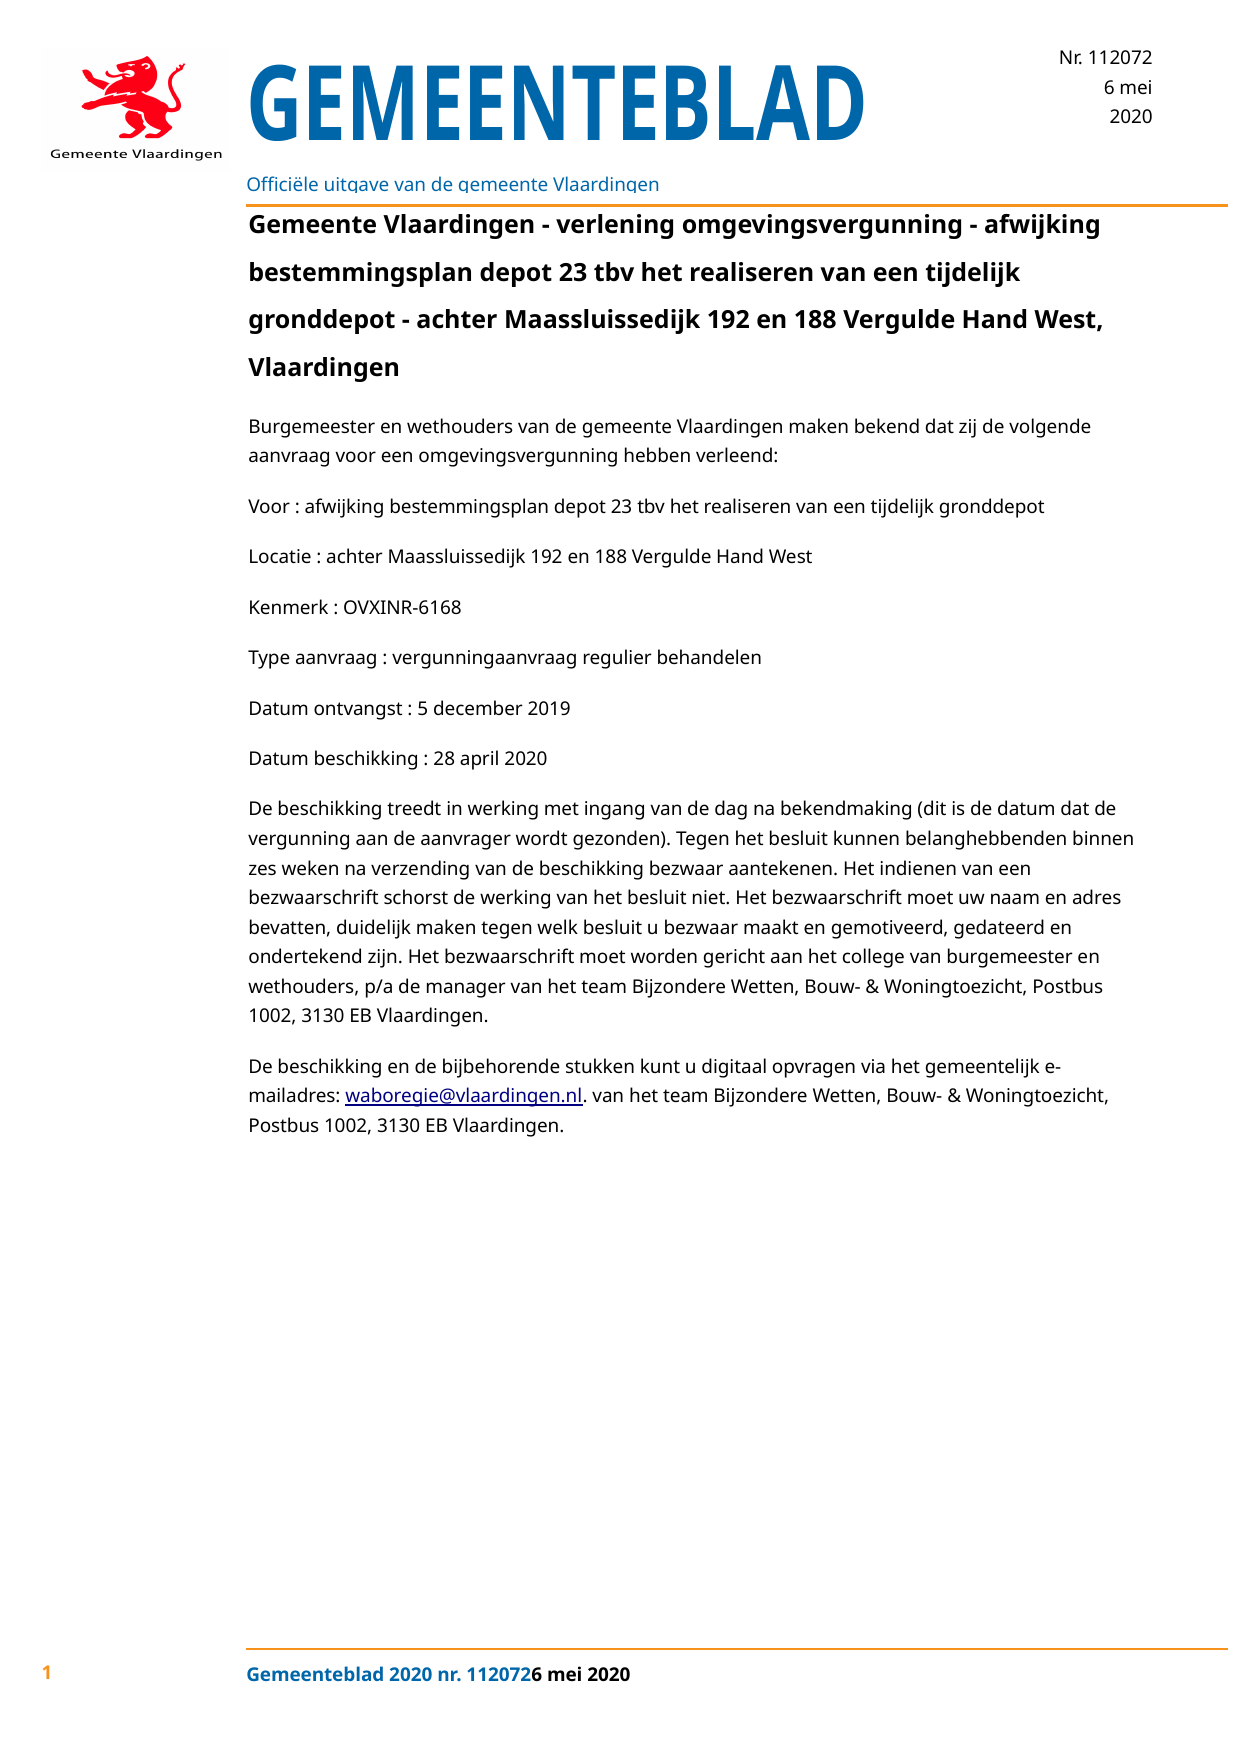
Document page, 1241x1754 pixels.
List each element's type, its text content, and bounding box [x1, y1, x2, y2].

text De beschikking en de bijbehorende stukken kunt u digitaal opvragen via het gemeentelijk e-mailadres: waboregie@vlaardingen.nl. van het team Bijzondere Wetten, Bouw- & Woningtoezicht, Postbus 1002, 3130 EB Vlaardingen. [248, 1053, 1152, 1138]
text Voor : afwijking bestemmingsplan depot 23 tbv het realiseren van een tijdelijk gronddepot [248, 493, 1152, 519]
text Burgemeester en wethouders van de gemeente Vlaardingen maken bekend dat zij de volgende aanvraag voor een omgevingsvergunning hebben verleend: [248, 413, 1152, 468]
text Kenmerk : OVXINR-6168 [248, 594, 1152, 620]
text Locatie : achter Maassluissedijk 192 en 188 Vergulde Hand West [248, 543, 1152, 569]
text Gemeente Vlaardingen - verlening omgevingsvergunning - afwijking bestemmingsplan depot 23 tbv het realiseren van een tijdelijk gronddepot - achter Maassluissedijk 192 en 188 Vergulde Hand West, Vlaardingen [248, 207, 1152, 384]
text Datum beschikking : 28 april 2020 [248, 745, 1152, 771]
text Datum ontvangst : 5 december 2019 [248, 695, 1152, 721]
picture [41, 47, 231, 172]
text Type aanvraag : vergunningaanvraag regulier behandelen [248, 644, 1152, 670]
text De beschikking treedt in werking met ingang van de dag na bekendmaking (dit is de datum dat de vergunning aan de aanvrager wordt gezonden). Tegen het besluit kunnen belanghebbenden binnen zes weken na verzending van de beschikking bezwaar aantekenen. Het indienen van een bezwaarschrift schorst de werking van het besluit niet. Het bezwaarschrift moet uw naam en adres bevatten, duidelijk maken tegen welk besluit u bezwaar maakt en gemotiveerd, gedateerd en ondertekend zijn. Het bezwaarschrift moet worden gericht aan het college van burgemeester en wethouders, p/a de manager van het team Bijzondere Wetten, Bouw- & Woningtoezicht, Postbus 1002, 3130 EB Vlaardingen. [248, 796, 1152, 1028]
